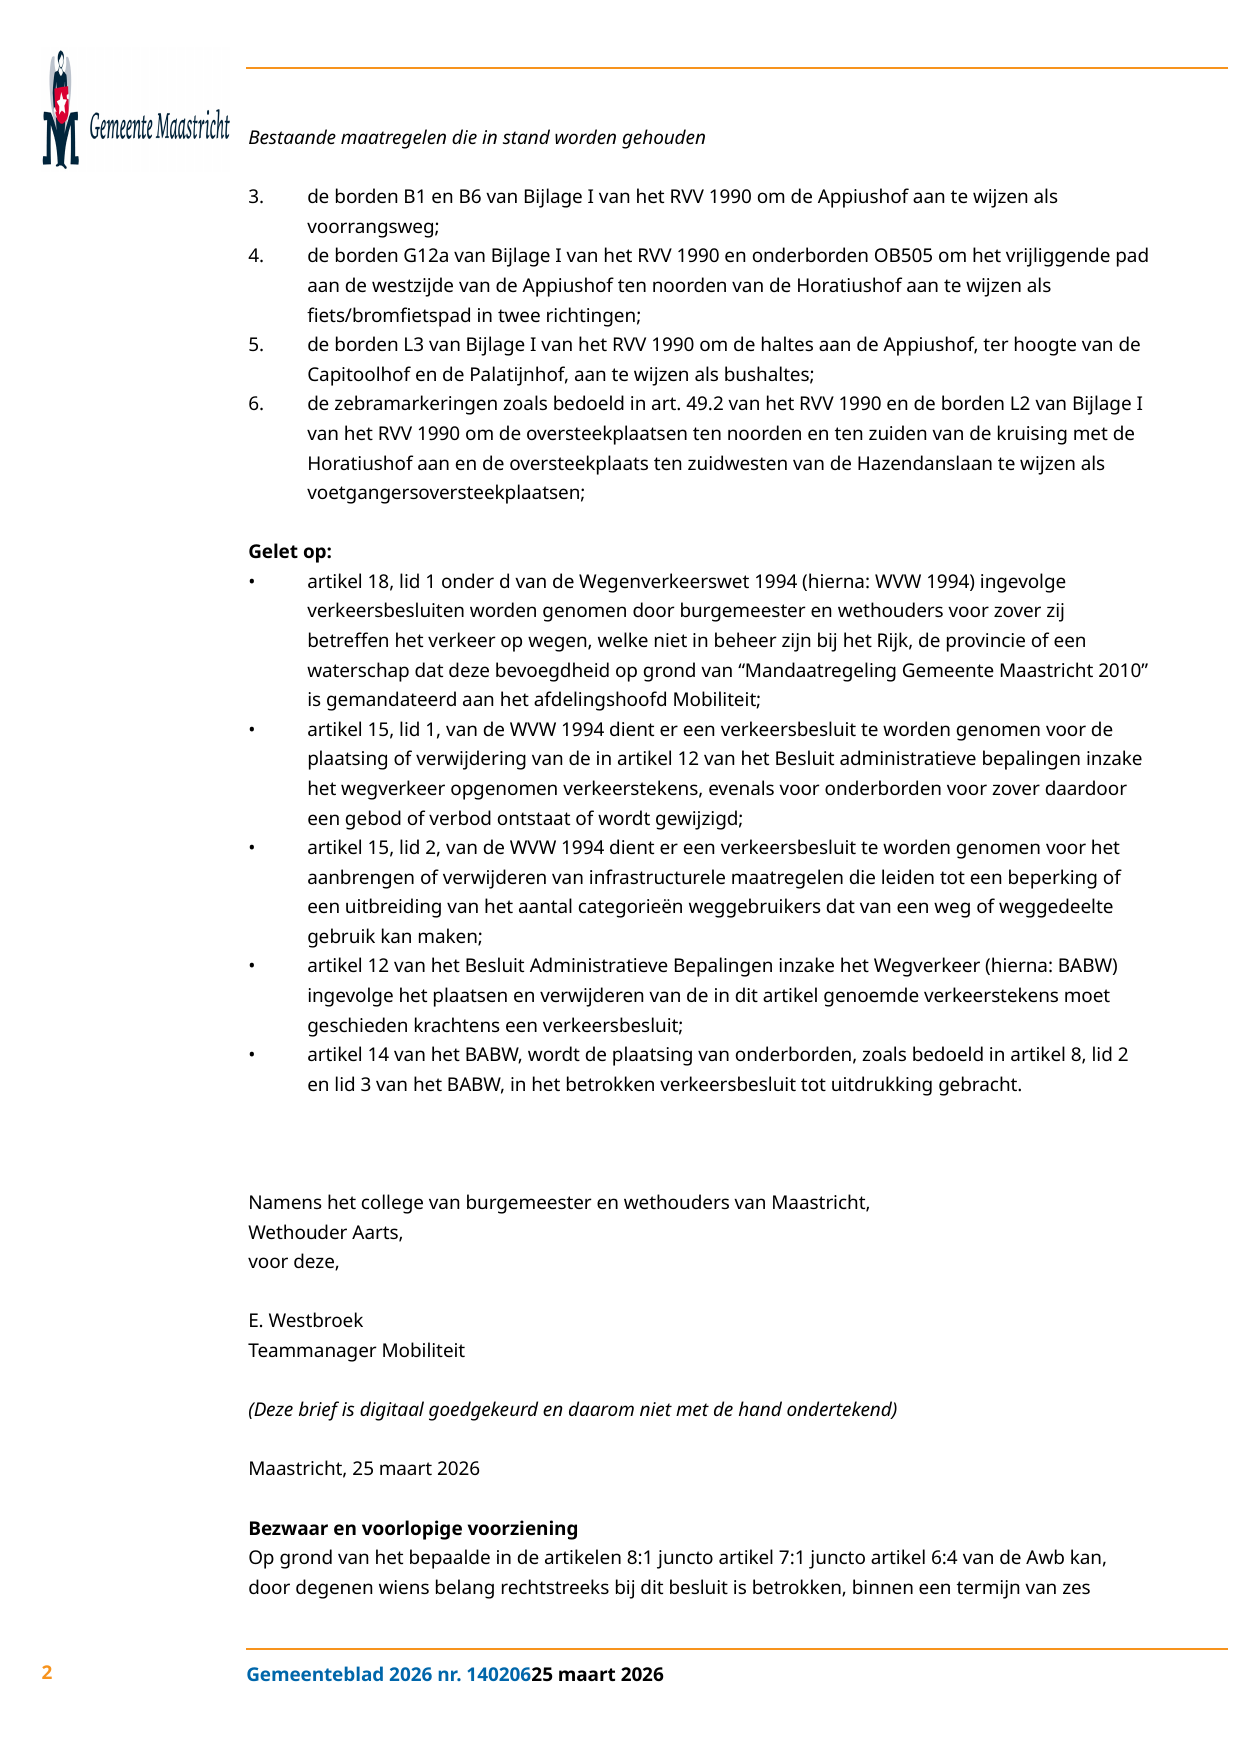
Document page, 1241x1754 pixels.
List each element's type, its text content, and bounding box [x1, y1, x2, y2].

text Teammanager Mobiliteit [248, 1337, 1152, 1363]
text Bestaande maatregelen die in stand worden gehouden [248, 124, 1152, 150]
text voor deze, [248, 1248, 1152, 1274]
list artikel 15, lid 2, van de WVW 1994 dient er een verkeersbesluit te worden genomen voor het aanbrengen of verwijderen van infrastructurele maatregelen die leiden tot een beperking of een uitbreiding van het aantal categorieën weggebruikers dat van een weg of weggedeelte gebruik kan maken; [248, 834, 1152, 949]
picture [41, 47, 231, 172]
list artikel 12 van het Besluit Administratieve Bepalingen inzake het Wegverkeer (hierna: BABW) ingevolge het plaatsen en verwijderen van de in dit artikel genoemde verkeerstekens moet geschieden krachtens een verkeersbesluit; [248, 953, 1152, 1038]
text E. Westbroek [248, 1308, 1152, 1333]
text (Deze brief is digitaal goedgekeurd en daarom niet met de hand ondertekend) [248, 1396, 1152, 1422]
text Op grond van het bepaalde in de artikelen 8:1 juncto artikel 7:1 juncto artikel 6:4 van de Awb kan, door degenen wiens belang rechtstreeks bij dit besluit is betrokken, binnen een termijn van zes [248, 1544, 1152, 1600]
list artikel 15, lid 1, van de WVW 1994 dient er een verkeersbesluit te worden genomen voor de plaatsing of verwijdering van de in artikel 12 van het Besluit administratieve bepalingen inzake het wegverkeer opgenomen verkeerstekens, evenals voor onderborden voor zover daardoor een gebod of verbod ontstaat of wordt gewijzigd; [248, 716, 1152, 831]
list artikel 14 van het BABW, wordt de plaatsing van onderborden, zoals bedoeld in artikel 8, lid 2 en lid 3 van het BABW, in het betrokken verkeersbesluit tot uitdrukking gebracht. [248, 1041, 1152, 1097]
list artikel 18, lid 1 onder d van de Wegenverkeerswet 1994 (hierna: WVW 1994) ingevolge verkeersbesluiten worden genomen door burgemeester en wethouders voor zover zij betreffen het verkeer op wegen, welke niet in beheer zijn bij het Rijk, de provincie of een waterschap dat deze bevoegdheid op grond van “Mandaatregeling Gemeente Maastricht 2010” is gemandateerd aan het afdelingshoofd Mobiliteit; [248, 568, 1152, 712]
list de zebramarkeringen zoals bedoeld in art. 49.2 van het RVV 1990 en de borden L2 van Bijlage I van het RVV 1990 om de oversteekplaatsen ten noorden en ten zuiden van de kruising met de Horatiushof aan en de oversteekplaats ten zuidwesten van de Hazendanslaan te wijzen als voetgangersoversteekplaatsen; [248, 391, 1152, 505]
text Wethouder Aarts, [248, 1219, 1152, 1245]
text Gelet op: [248, 538, 1152, 564]
text Bezwaar en voorlopige voorziening [248, 1515, 1152, 1541]
list de borden B1 en B6 van Bijlage I van het RVV 1990 om de Appiushof aan te wijzen als voorrangsweg; [248, 183, 1152, 239]
list de borden G12a van Bijlage I van het RVV 1990 en onderborden OB505 om het vrijliggende pad aan de westzijde van de Appiushof ten noorden van de Horatiushof aan te wijzen als fiets/bromfietspad in twee richtingen; [248, 243, 1152, 328]
text Namens het college van burgemeester en wethouders van Maastricht, [248, 1189, 1152, 1215]
text Maastricht, 25 maart 2026 [248, 1456, 1152, 1481]
list de borden L3 van Bijlage I van het RVV 1990 om de haltes aan de Appiushof, ter hoogte van de Capitoolhof en de Palatijnhof, aan te wijzen als bushaltes; [248, 331, 1152, 387]
